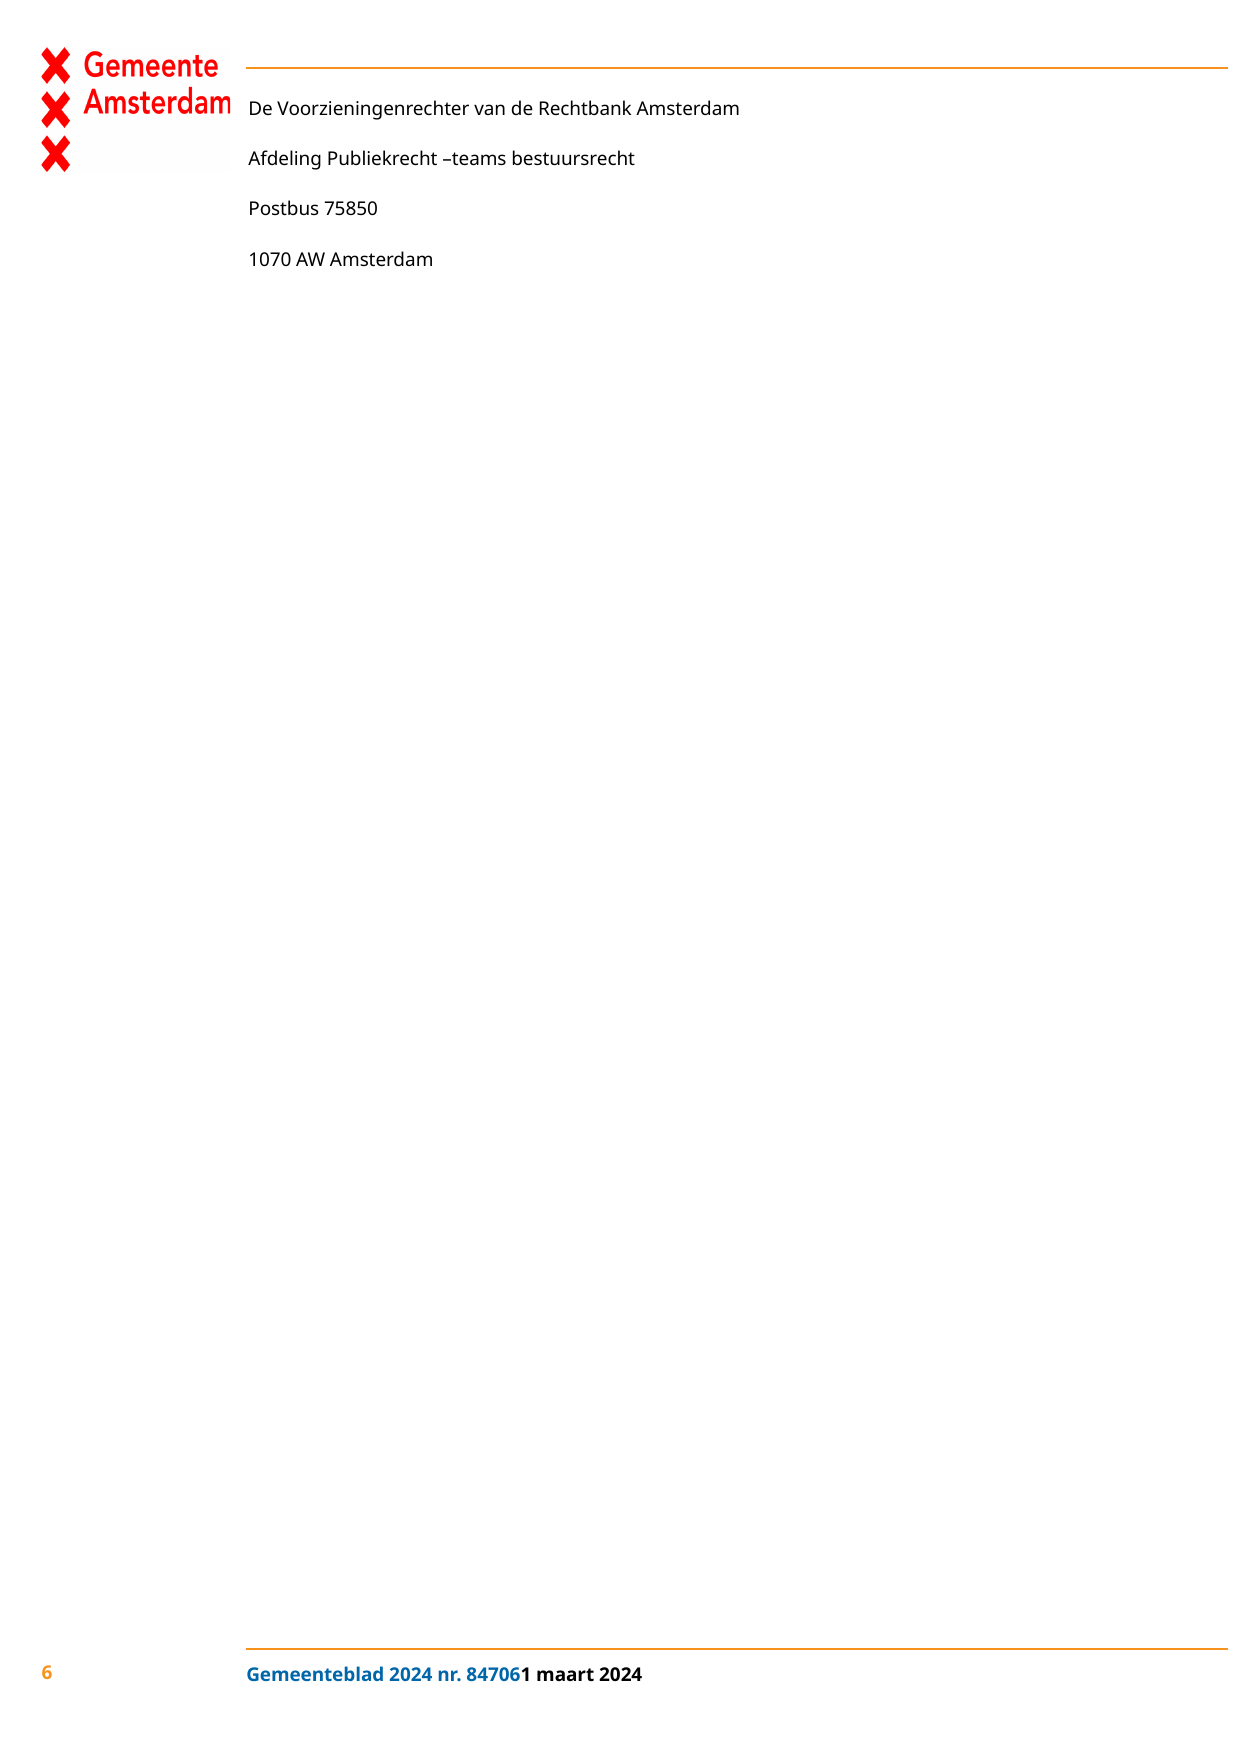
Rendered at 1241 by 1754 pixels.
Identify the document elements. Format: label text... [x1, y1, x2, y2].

text De Voorzieningenrechter van de Rechtbank Amsterdam [248, 95, 1152, 121]
text Postbus 75850 [248, 196, 1152, 221]
text 1070 AW Amsterdam [248, 246, 1152, 272]
text Afdeling Publiekrecht –teams bestuursrecht [248, 145, 1152, 171]
picture [41, 47, 231, 172]
